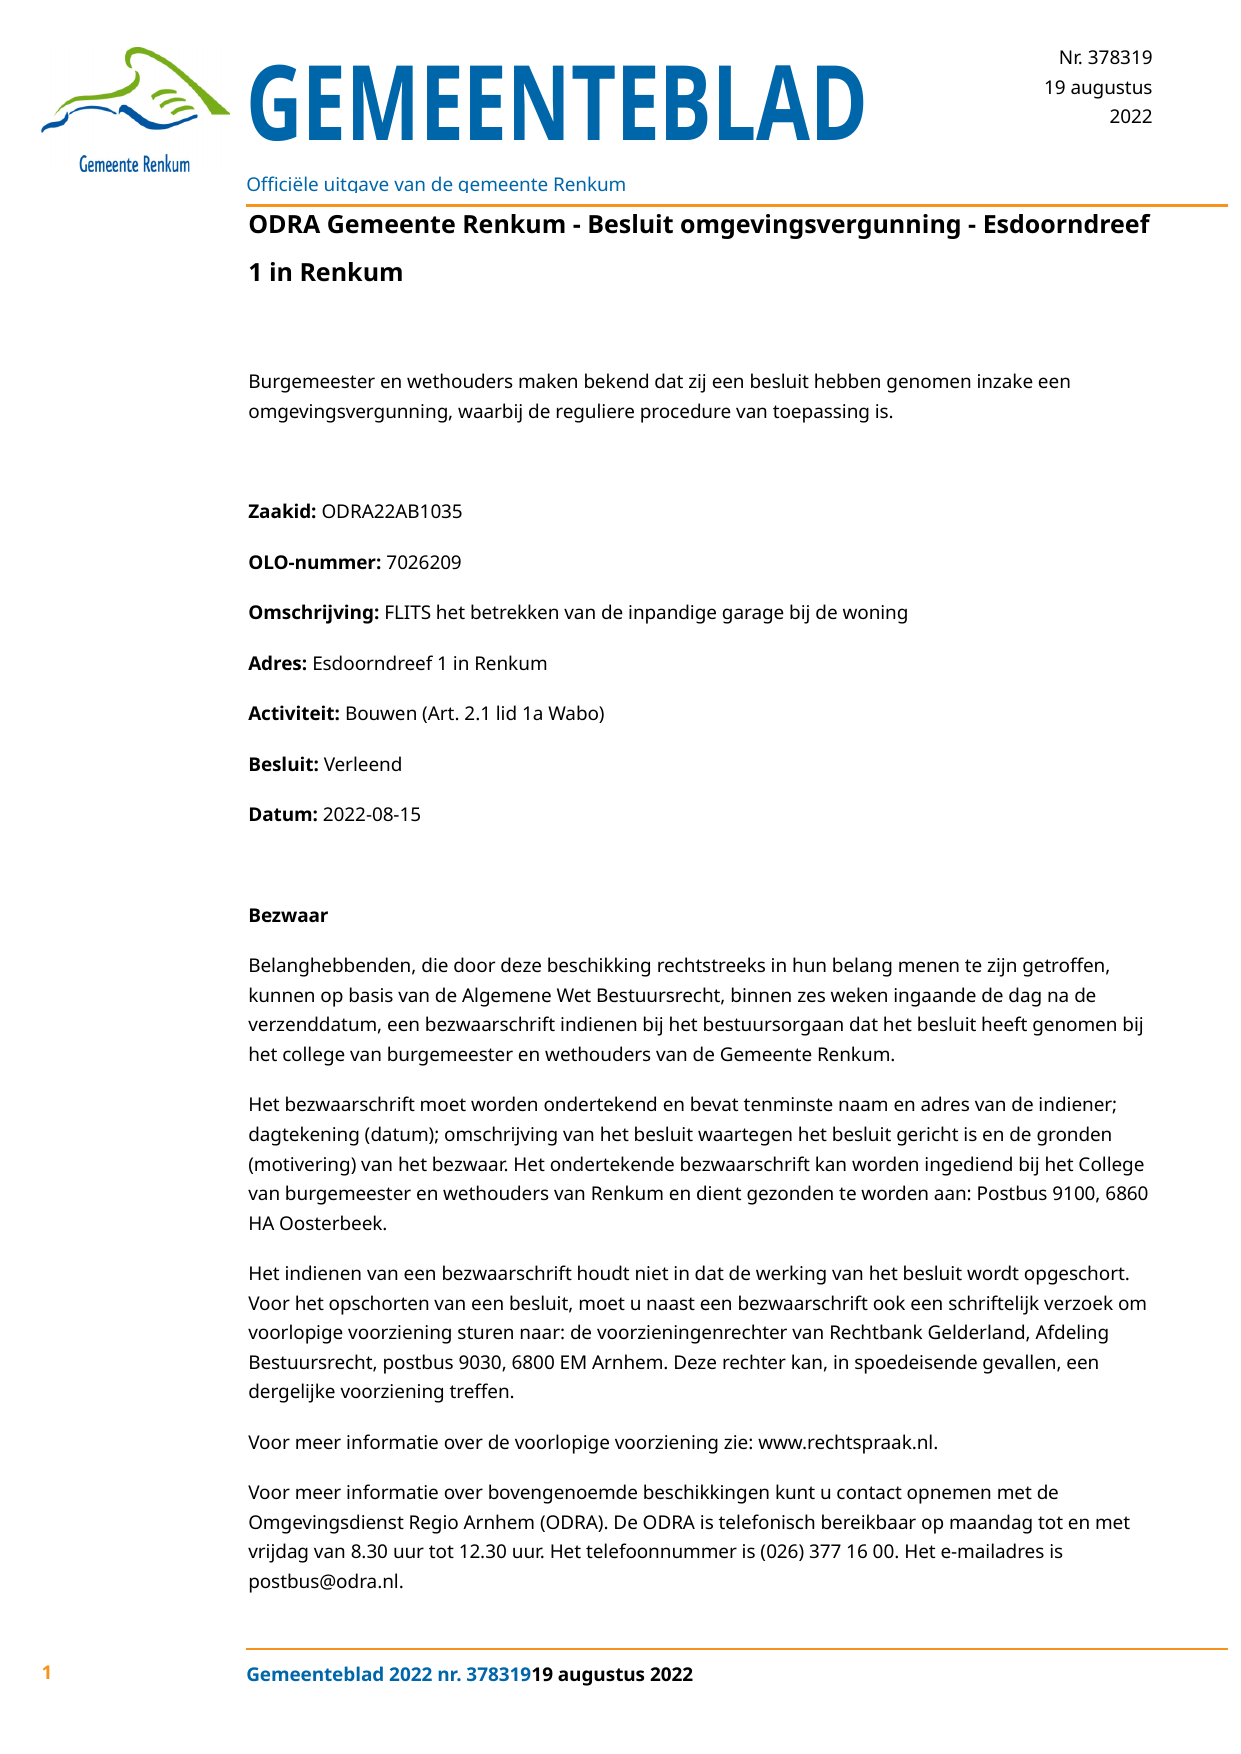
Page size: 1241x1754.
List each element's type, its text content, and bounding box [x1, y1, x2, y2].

text Adres: Esdoorndreef 1 in Renkum [248, 650, 1152, 676]
text Omschrijving: FLITS het betrekken van de inpandige garage bij de woning [248, 599, 1152, 625]
text Belanghebbenden, die door deze beschikking rechtstreeks in hun belang menen te zijn getroffen, kunnen op basis van de Algemene Wet Bestuursrecht, binnen zes weken ingaande de dag na de verzenddatum, een bezwaarschrift indienen bij het bestuursorgaan dat het besluit heeft genomen bij het college van burgemeester en wethouders van de Gemeente Renkum. [248, 952, 1152, 1067]
text ODRA Gemeente Renkum - Besluit omgevingsvergunning - Esdoorndreef 1 in Renkum [248, 207, 1152, 288]
text Zaakid: ODRA22AB1035 [248, 499, 1152, 524]
text Voor meer informatie over de voorlopige voorziening zie: www.rechtspraak.nl. [248, 1429, 1152, 1455]
text OLO-nummer: 7026209 [248, 549, 1152, 575]
text Besluit: Verleend [248, 751, 1152, 777]
text Bezwaar [248, 902, 1152, 928]
text Voor meer informatie over bovengenoemde beschikkingen kunt u contact opnemen met de Omgevingsdienst Regio Arnhem (ODRA). De ODRA is telefonisch bereikbaar op maandag tot en met vrijdag van 8.30 uur tot 12.30 uur. Het telefoonnummer is (026) 377 16 00. Het e-mailadres is postbus@odra.nl. [248, 1479, 1152, 1594]
text Activiteit: Bouwen (Art. 2.1 lid 1a Wabo) [248, 700, 1152, 726]
text Het indienen van een bezwaarschrift houdt niet in dat de werking van het besluit wordt opgeschort. Voor het opschorten van een besluit, moet u naast een bezwaarschrift ook een schriftelijk verzoek om voorlopige voorziening sturen naar: de voorzieningenrechter van Rechtbank Gelderland, Afdeling Bestuursrecht, postbus 9030, 6800 EM Arnhem. Deze rechter kan, in spoedeisende gevallen, een dergelijke voorziening treffen. [248, 1260, 1152, 1404]
text Datum: 2022-08-15 [248, 801, 1152, 827]
text Het bezwaarschrift moet worden ondertekend en bevat tenminste naam en adres van de indiener; dagtekening (datum); omschrijving van het besluit waartegen het besluit gericht is en de gronden (motivering) van het bezwaar. Het ondertekende bezwaarschrift kan worden ingediend bij het College van burgemeester en wethouders van Renkum en dient gezonden te worden aan: Postbus 9100, 6860 HA Oosterbeek. [248, 1092, 1152, 1236]
text Burgemeester en wethouders maken bekend dat zij een besluit hebben genomen inzake een omgevingsvergunning, waarbij de reguliere procedure van toepassing is. [248, 368, 1152, 424]
picture [41, 47, 231, 172]
